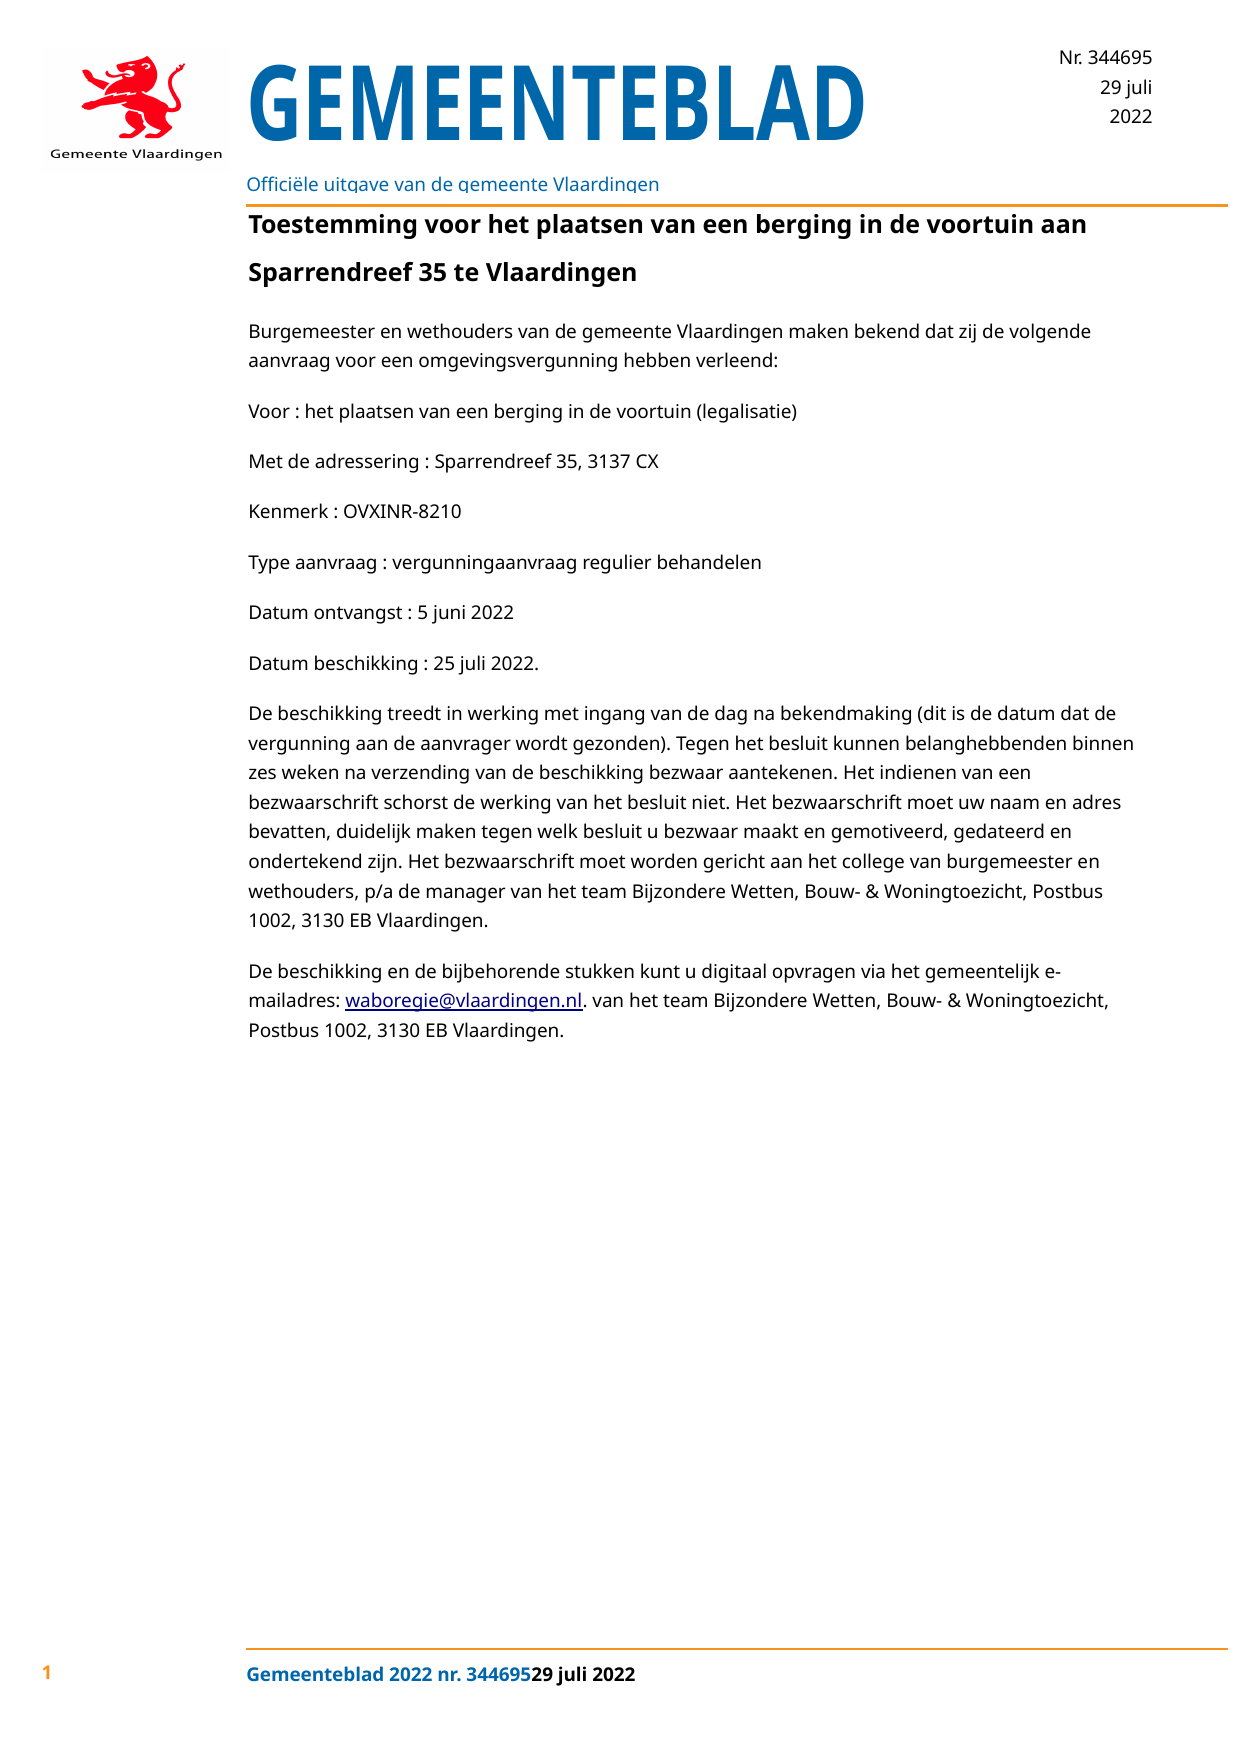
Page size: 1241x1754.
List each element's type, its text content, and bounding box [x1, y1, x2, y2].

text Voor : het plaatsen van een berging in de voortuin (legalisatie) [248, 398, 1152, 424]
text Datum ontvangst : 5 juni 2022 [248, 599, 1152, 625]
text Burgemeester en wethouders van de gemeente Vlaardingen maken bekend dat zij de volgende aanvraag voor een omgevingsvergunning hebben verleend: [248, 318, 1152, 373]
text Toestemming voor het plaatsen van een berging in de voortuin aan Sparrendreef 35 te Vlaardingen [248, 207, 1152, 288]
text De beschikking treedt in werking met ingang van de dag na bekendmaking (dit is de datum dat de vergunning aan de aanvrager wordt gezonden). Tegen het besluit kunnen belanghebbenden binnen zes weken na verzending van de beschikking bezwaar aantekenen. Het indienen van een bezwaarschrift schorst de werking van het besluit niet. Het bezwaarschrift moet uw naam en adres bevatten, duidelijk maken tegen welk besluit u bezwaar maakt en gemotiveerd, gedateerd en ondertekend zijn. Het bezwaarschrift moet worden gericht aan het college van burgemeester en wethouders, p/a de manager van het team Bijzondere Wetten, Bouw- & Woningtoezicht, Postbus 1002, 3130 EB Vlaardingen. [248, 700, 1152, 933]
text Met de adressering : Sparrendreef 35, 3137 CX [248, 448, 1152, 474]
picture [41, 47, 231, 172]
text Datum beschikking : 25 juli 2022. [248, 650, 1152, 676]
text Type aanvraag : vergunningaanvraag regulier behandelen [248, 549, 1152, 575]
text Kenmerk : OVXINR-8210 [248, 499, 1152, 524]
text De beschikking en de bijbehorende stukken kunt u digitaal opvragen via het gemeentelijk e-mailadres: waboregie@vlaardingen.nl. van het team Bijzondere Wetten, Bouw- & Woningtoezicht, Postbus 1002, 3130 EB Vlaardingen. [248, 958, 1152, 1043]
